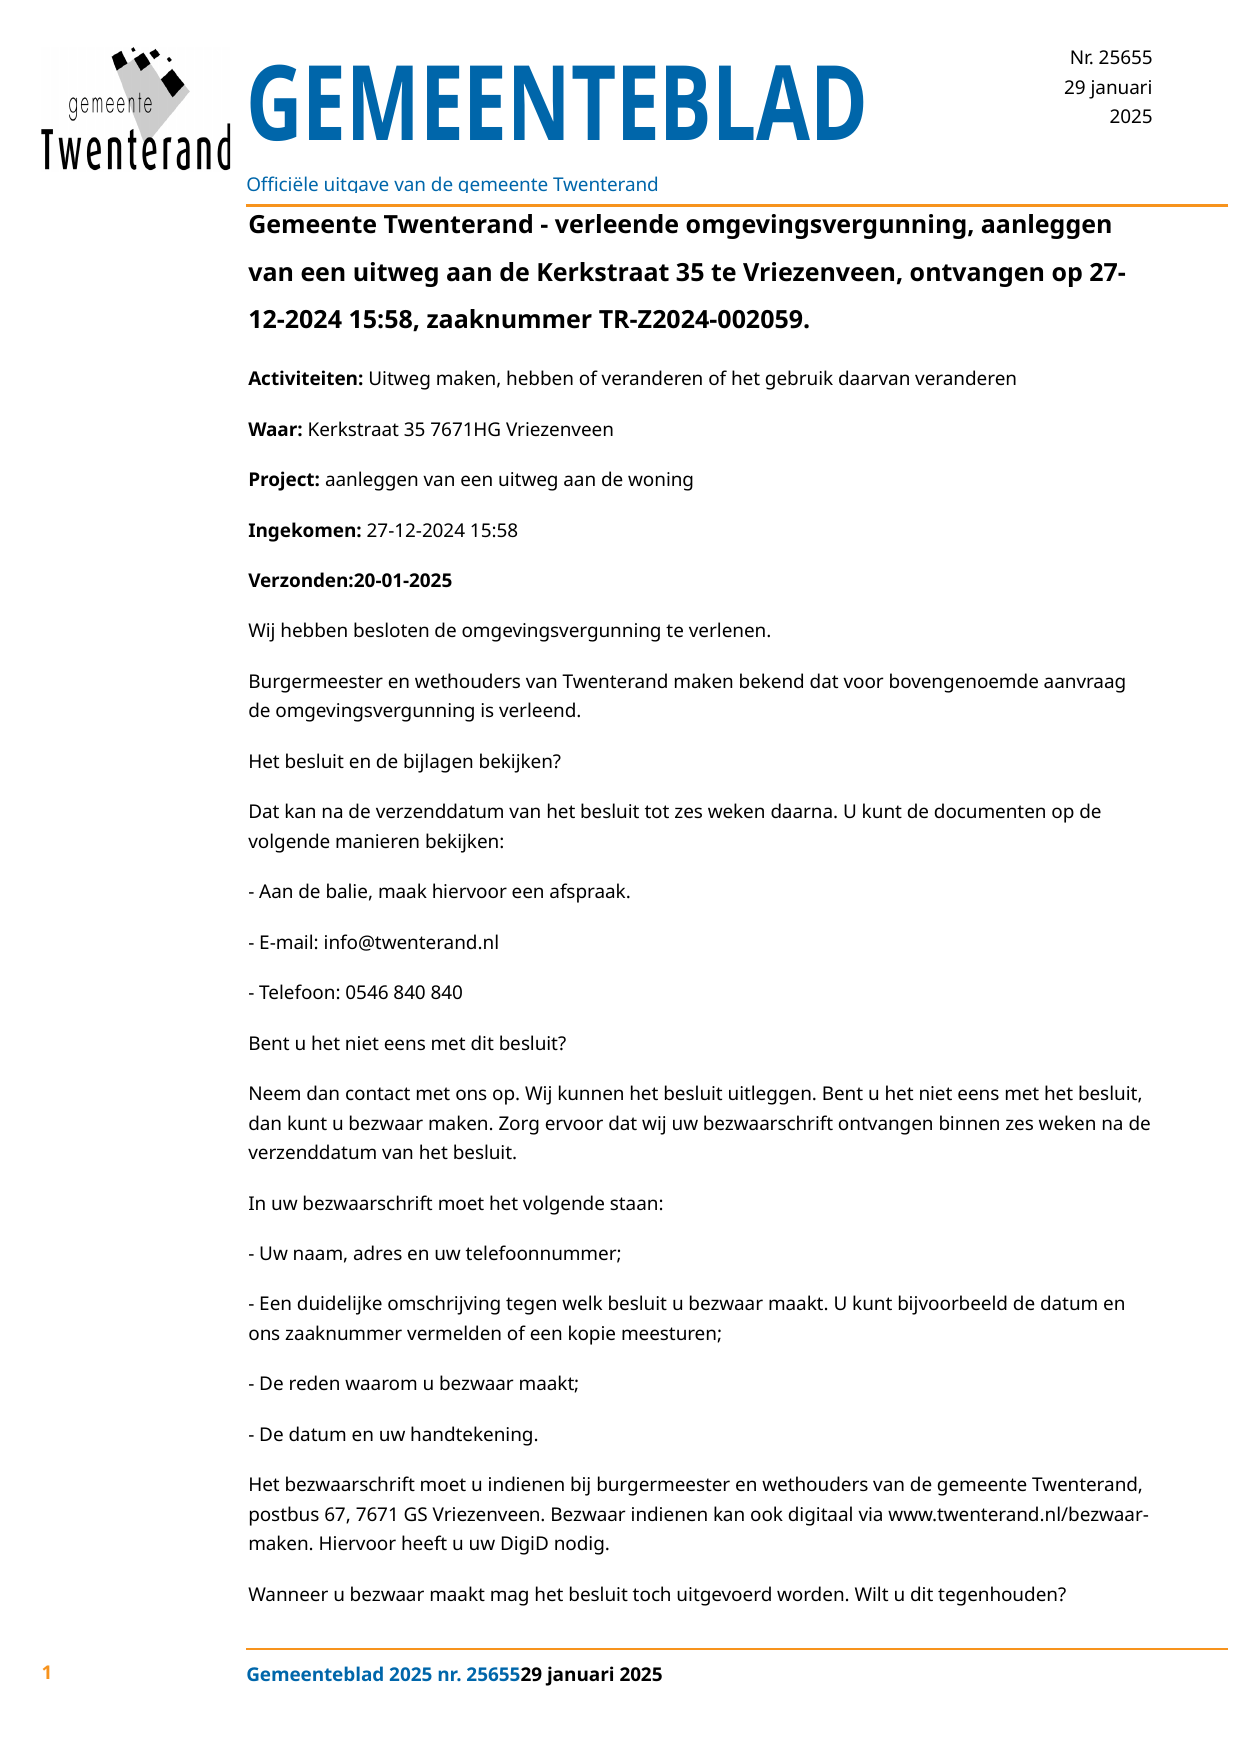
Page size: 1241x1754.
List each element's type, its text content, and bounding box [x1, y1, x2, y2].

text Het besluit en de bijlagen bekijken? [248, 748, 1152, 774]
text Verzonden:20-01-2025 [248, 567, 1152, 593]
text Waar: Kerkstraat 35 7671HG Vriezenveen [248, 416, 1152, 442]
text Wij hebben besloten de omgevingsvergunning te verlenen. [248, 618, 1152, 643]
text Het bezwaarschrift moet u indienen bij burgermeester en wethouders van de gemeente Twenterand, postbus 67, 7671 GS Vriezenveen. Bezwaar indienen kan ook digitaal via www.twenterand.nl/bezwaar-maken. Hiervoor heeft u uw DigiD nodig. [248, 1471, 1152, 1556]
text Gemeente Twenterand - verleende omgevingsvergunning, aanleggen van een uitweg aan de Kerkstraat 35 te Vriezenveen, ontvangen op 27-12-2024 15:58, zaaknummer TR-Z2024-002059. [248, 207, 1152, 336]
text Bent u het niet eens met dit besluit? [248, 1030, 1152, 1055]
text - De datum en uw handtekening. [248, 1421, 1152, 1447]
text Neem dan contact met ons op. Wij kunnen het besluit uitleggen. Bent u het niet eens met het besluit, dan kunt u bezwaar maken. Zorg ervoor dat wij uw bezwaarschrift ontvangen binnen zes weken na de verzenddatum van het besluit. [248, 1080, 1152, 1165]
text - Telefoon: 0546 840 840 [248, 979, 1152, 1005]
text Wanneer u bezwaar maakt mag het besluit toch uitgevoerd worden. Wilt u dit tegenhouden? [248, 1581, 1152, 1607]
text - E-mail: info@twenterand.nl [248, 929, 1152, 954]
text Burgermeester en wethouders van Twenterand maken bekend dat voor bovengenoemde aanvraag de omgevingsvergunning is verleend. [248, 668, 1152, 723]
text In uw bezwaarschrift moet het volgende staan: [248, 1190, 1152, 1215]
text - Aan de balie, maak hiervoor een afspraak. [248, 878, 1152, 904]
text - Uw naam, adres en uw telefoonnummer; [248, 1240, 1152, 1266]
text - De reden waarom u bezwaar maakt; [248, 1371, 1152, 1396]
text Activiteiten: Uitweg maken, hebben of veranderen of het gebruik daarvan veranderen [248, 366, 1152, 391]
text Dat kan na de verzenddatum van het besluit tot zes weken daarna. U kunt de documenten op de volgende manieren bekijken: [248, 798, 1152, 854]
text Project: aanleggen van een uitweg aan de woning [248, 466, 1152, 492]
text Ingekomen: 27-12-2024 15:58 [248, 517, 1152, 542]
picture [41, 47, 231, 172]
text - Een duidelijke omschrijving tegen welk besluit u bezwaar maakt. U kunt bijvoorbeeld de datum en ons zaaknummer vermelden of een kopie meesturen; [248, 1291, 1152, 1346]
